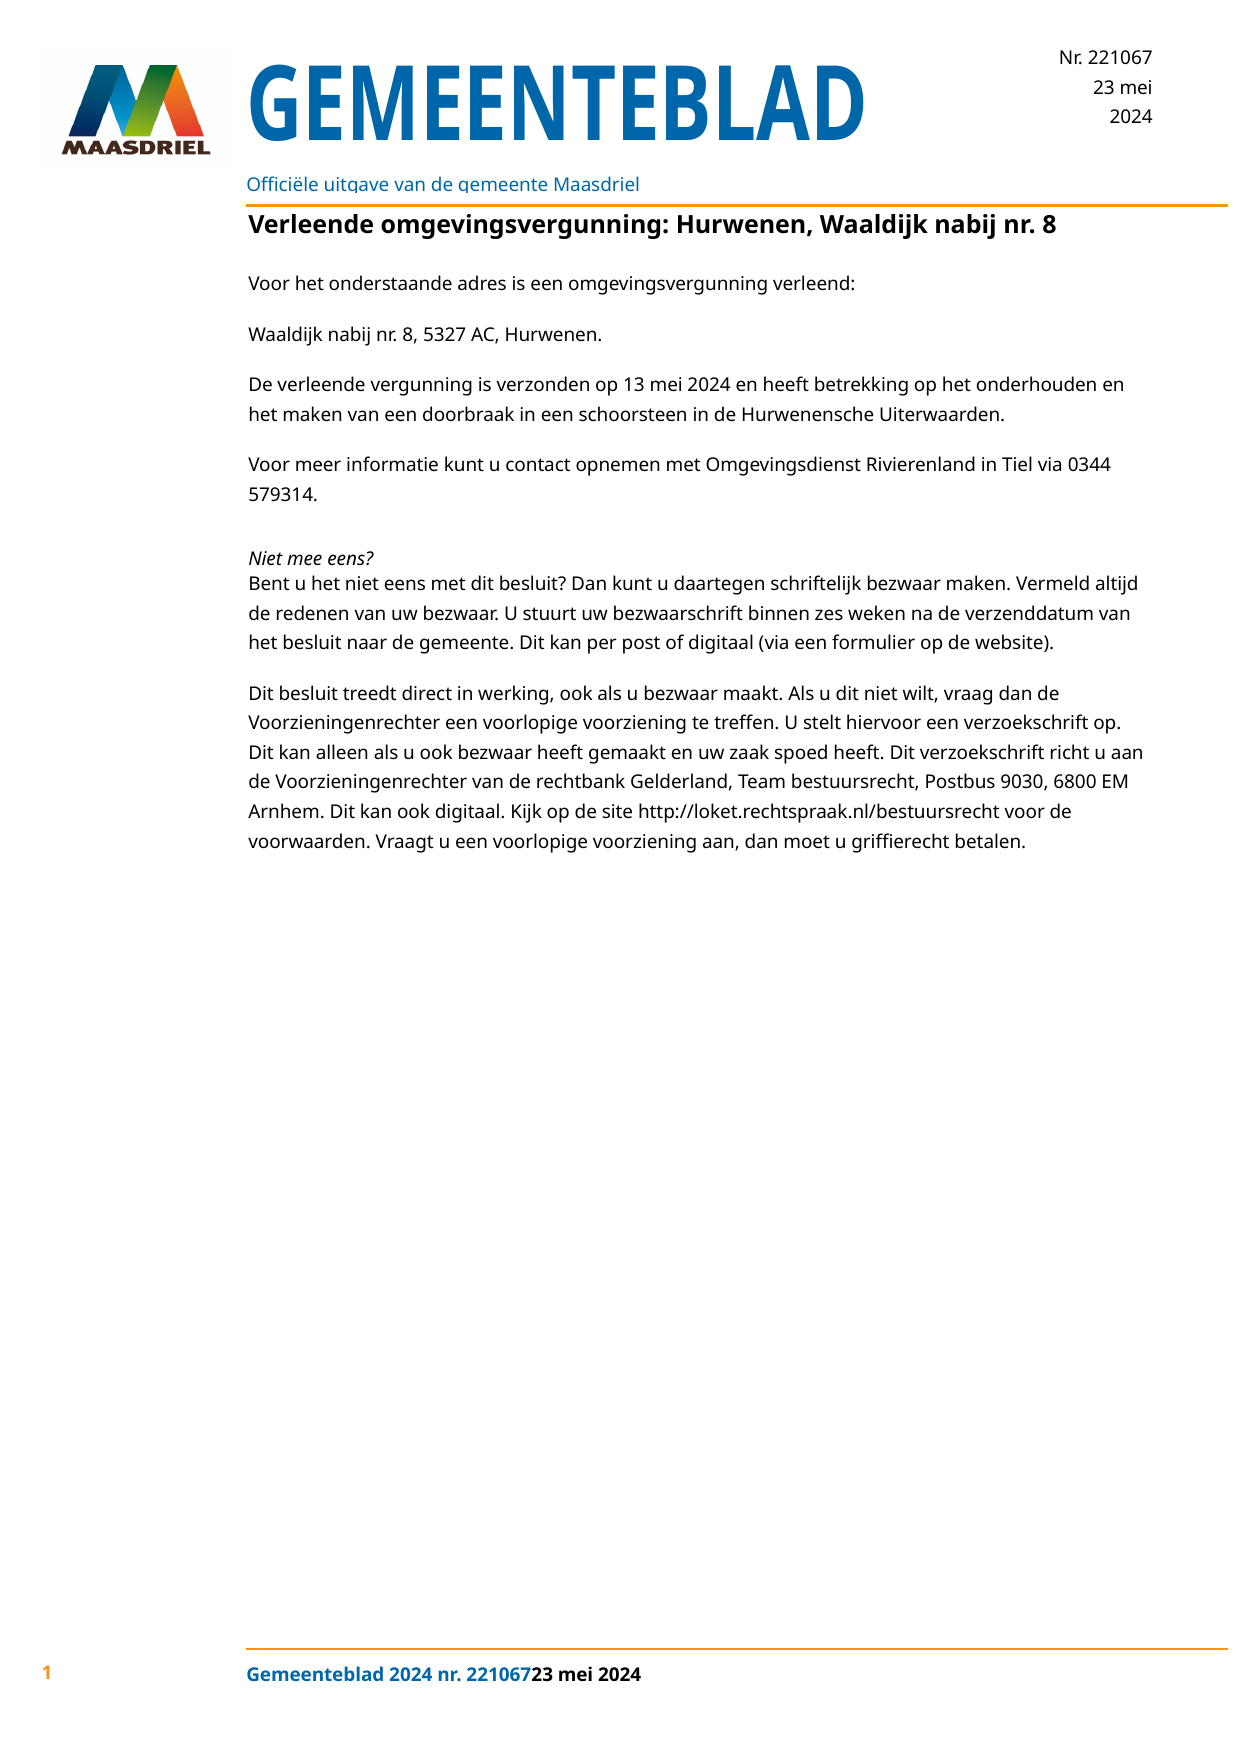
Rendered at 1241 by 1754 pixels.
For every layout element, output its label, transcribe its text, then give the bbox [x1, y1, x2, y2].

text Bent u het niet eens met dit besluit? Dan kunt u daartegen schriftelijk bezwaar maken. Vermeld altijd de redenen van uw bezwaar. U stuurt uw bezwaarschrift binnen zes weken na de verzenddatum van het besluit naar de gemeente. Dit kan per post of digitaal (via een formulier op de website). [248, 570, 1152, 655]
text De verleende vergunning is verzonden op 13 mei 2024 en heeft betrekking op het onderhouden en het maken van een doorbraak in een schoorsteen in de Hurwenensche Uiterwaarden. [248, 371, 1152, 426]
text Verleende omgevingsvergunning: Hurwenen, Waaldijk nabij nr. 8 [248, 207, 1152, 241]
text Voor meer informatie kunt u contact opnemen met Omgevingsdienst Rivierenland in Tiel via 0344 579314. [248, 451, 1152, 506]
picture [41, 47, 231, 172]
text Voor het onderstaande adres is een omgevingsvergunning verleend: [248, 270, 1152, 296]
text Waaldijk nabij nr. 8, 5327 AC, Hurwenen. [248, 321, 1152, 346]
text Dit besluit treedt direct in werking, ook als u bezwaar maakt. Als u dit niet wilt, vraag dan de Voorzieningenrechter een voorlopige voorziening te treffen. U stelt hiervoor een verzoekschrift op. Dit kan alleen als u ook bezwaar heeft gemaakt en uw zaak spoed heeft. Dit verzoekschrift richt u aan de Voorzieningenrechter van de rechtbank Gelderland, Team bestuursrecht, Postbus 9030, 6800 EM Arnhem. Dit kan ook digitaal. Kijk op de site http://loket.rechtspraak.nl/bestuursrecht voor de voorwaarden. Vraagt u een voorlopige voorziening aan, dan moet u griffierecht betalen. [248, 680, 1152, 854]
text Niet mee eens? [248, 545, 1152, 570]
